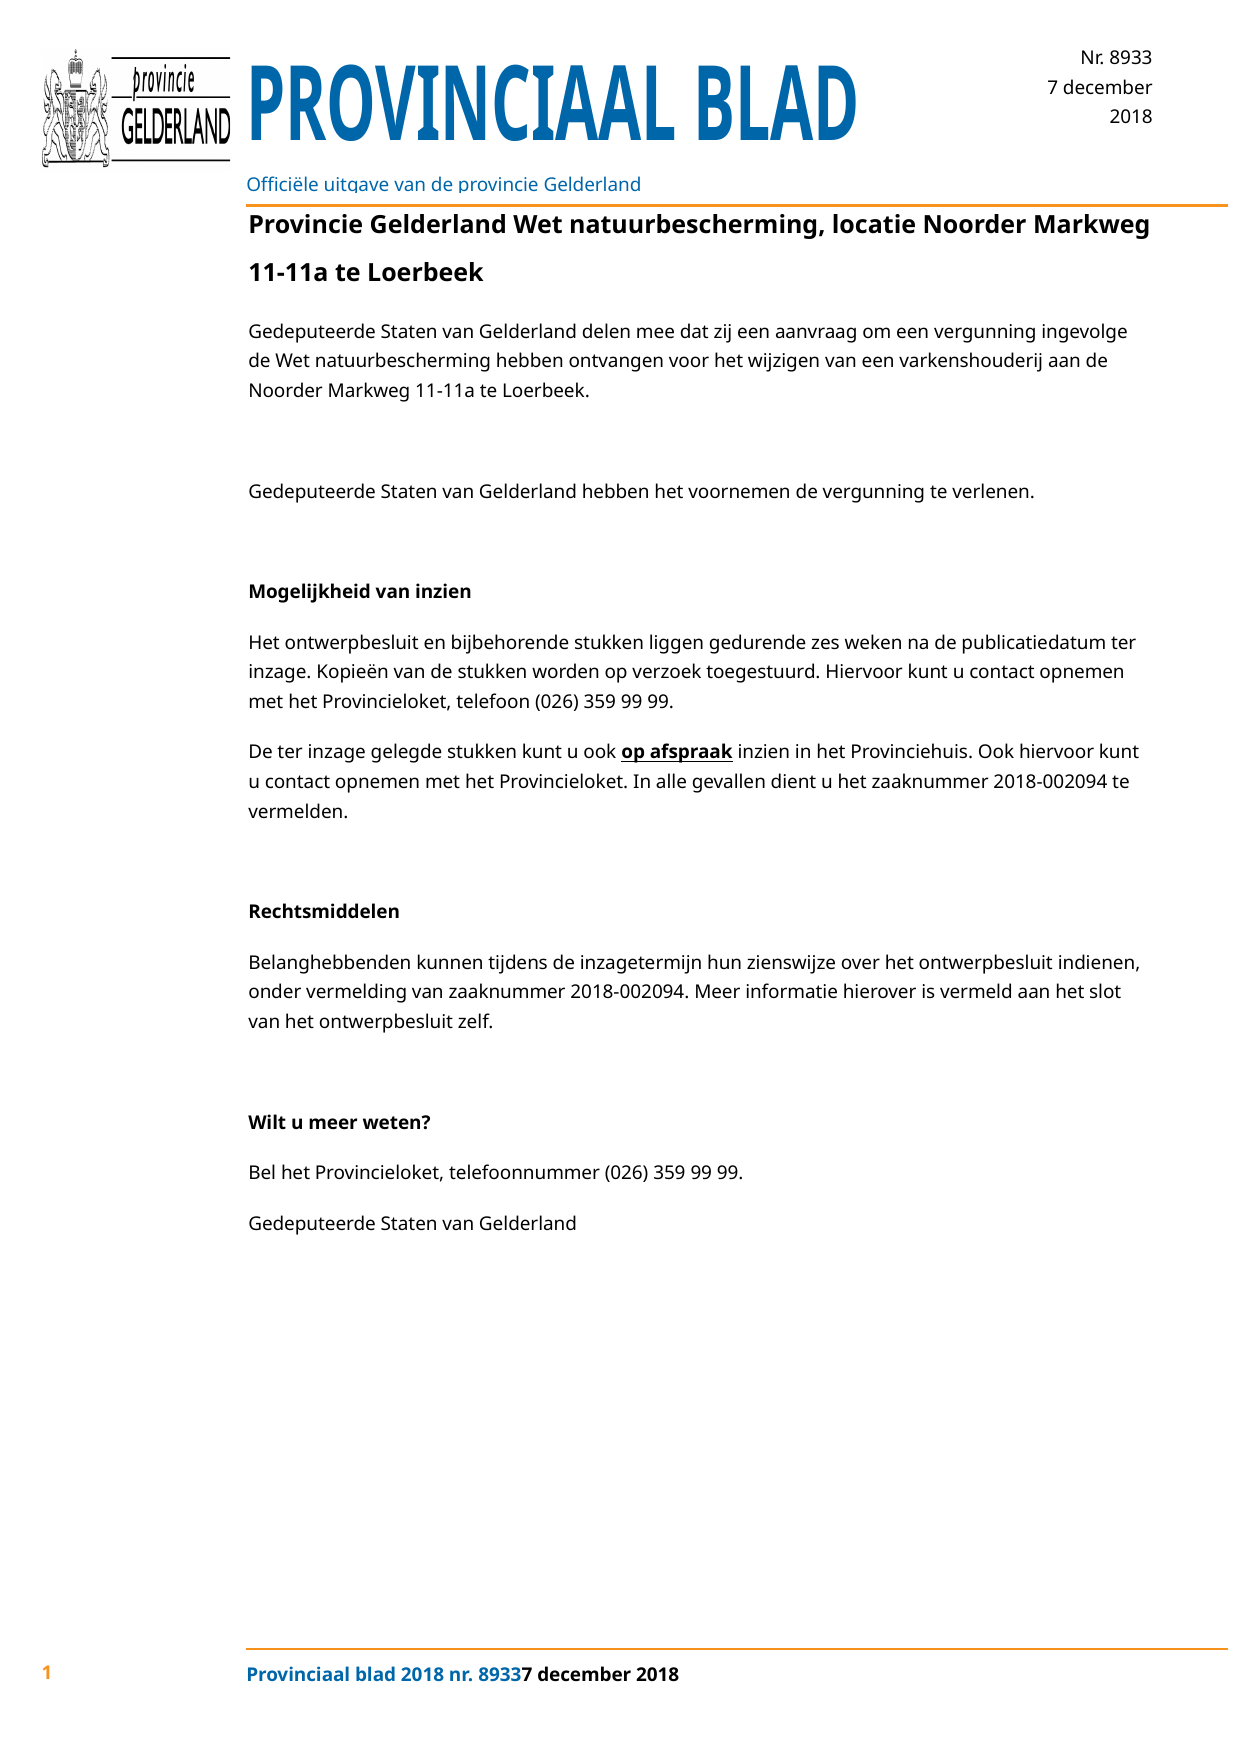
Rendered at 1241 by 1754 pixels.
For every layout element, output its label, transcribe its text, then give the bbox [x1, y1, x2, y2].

text Mogelijkheid van inzien [248, 579, 1152, 604]
text Belanghebbenden kunnen tijdens de inzagetermijn hun zienswijze over het ontwerpbesluit indienen, onder vermelding van zaaknummer 2018-002094. Meer informatie hierover is vermeld aan het slot van het ontwerpbesluit zelf. [248, 949, 1152, 1034]
text Het ontwerpbesluit en bijbehorende stukken liggen gedurende zes weken na de publicatiedatum ter inzage. Kopieën van de stukken worden op verzoek toegestuurd. Hiervoor kunt u contact opnemen met het Provincieloket, telefoon (026) 359 99 99. [248, 629, 1152, 714]
picture [41, 47, 231, 172]
text Rechtsmiddelen [248, 899, 1152, 924]
text Wilt u meer weten? [248, 1109, 1152, 1135]
text Gedeputeerde Staten van Gelderland delen mee dat zij een aanvraag om een vergunning ingevolge de Wet natuurbescherming hebben ontvangen voor het wijzigen van een varkenshouderij aan de Noorder Markweg 11-11a te Loerbeek. [248, 318, 1152, 403]
text Bel het Provincieloket, telefoonnummer (026) 359 99 99. [248, 1159, 1152, 1185]
text Gedeputeerde Staten van Gelderland [248, 1210, 1152, 1236]
text Gedeputeerde Staten van Gelderland hebben het voornemen de vergunning te verlenen. [248, 478, 1152, 504]
text Provincie Gelderland Wet natuurbescherming, locatie Noorder Markweg 11-11a te Loerbeek [248, 207, 1152, 288]
text De ter inzage gelegde stukken kunt u ook op afspraak inzien in het Provinciehuis. Ook hiervoor kunt u contact opnemen met het Provincieloket. In alle gevallen dient u het zaaknummer 2018-002094 te vermelden. [248, 739, 1152, 824]
